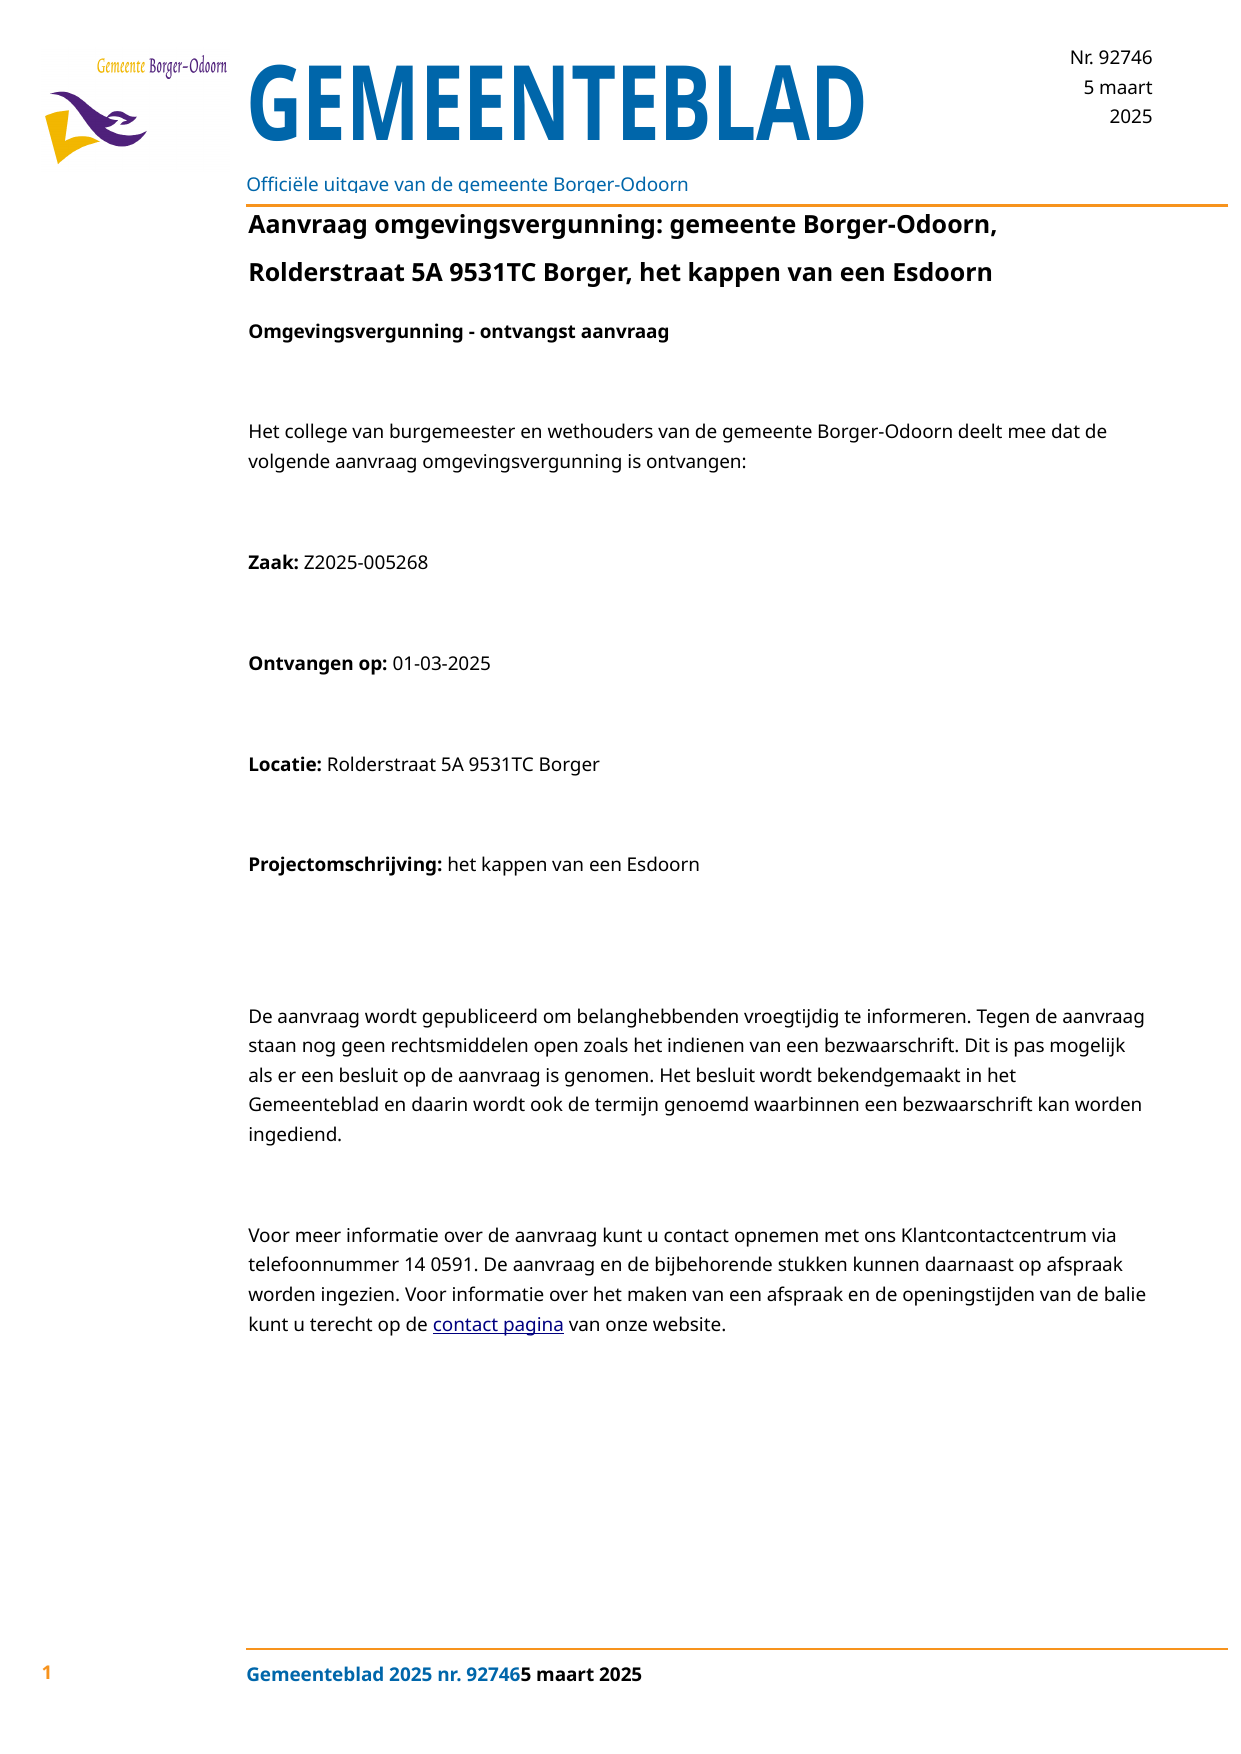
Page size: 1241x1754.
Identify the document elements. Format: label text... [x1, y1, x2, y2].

text Locatie: Rolderstraat 5A 9531TC Borger [248, 751, 1152, 777]
text De aanvraag wordt gepubliceerd om belanghebbenden vroegtijdig te informeren. Tegen de aanvraag staan nog geen rechtsmiddelen open zoals het indienen van een bezwaarschrift. Dit is pas mogelijk als er een besluit op de aanvraag is genomen. Het besluit wordt bekendgemaakt in het Gemeenteblad en daarin wordt ook de termijn genoemd waarbinnen een bezwaarschrift kan worden ingediend. [248, 1003, 1152, 1147]
text Projectomschrijving: het kappen van een Esdoorn [248, 852, 1152, 877]
text Aanvraag omgevingsvergunning: gemeente Borger-Odoorn, Rolderstraat 5A 9531TC Borger, het kappen van een Esdoorn [248, 207, 1152, 288]
picture [41, 47, 231, 172]
text Het college van burgemeester en wethouders van de gemeente Borger-Odoorn deelt mee dat de volgende aanvraag omgevingsvergunning is ontvangen: [248, 419, 1152, 474]
text Voor meer informatie over de aanvraag kunt u contact opnemen met ons Klantcontactcentrum via telefoonnummer 14 0591. De aanvraag en de bijbehorende stukken kunnen daarnaast op afspraak worden ingezien. Voor informatie over het maken van een afspraak en de openingstijden van de balie kunt u terecht op de contact pagina van onze website. [248, 1222, 1152, 1337]
text Ontvangen op: 01-03-2025 [248, 650, 1152, 676]
text Omgevingsvergunning - ontvangst aanvraag [248, 318, 1152, 344]
text Zaak: Z2025-005268 [248, 549, 1152, 575]
